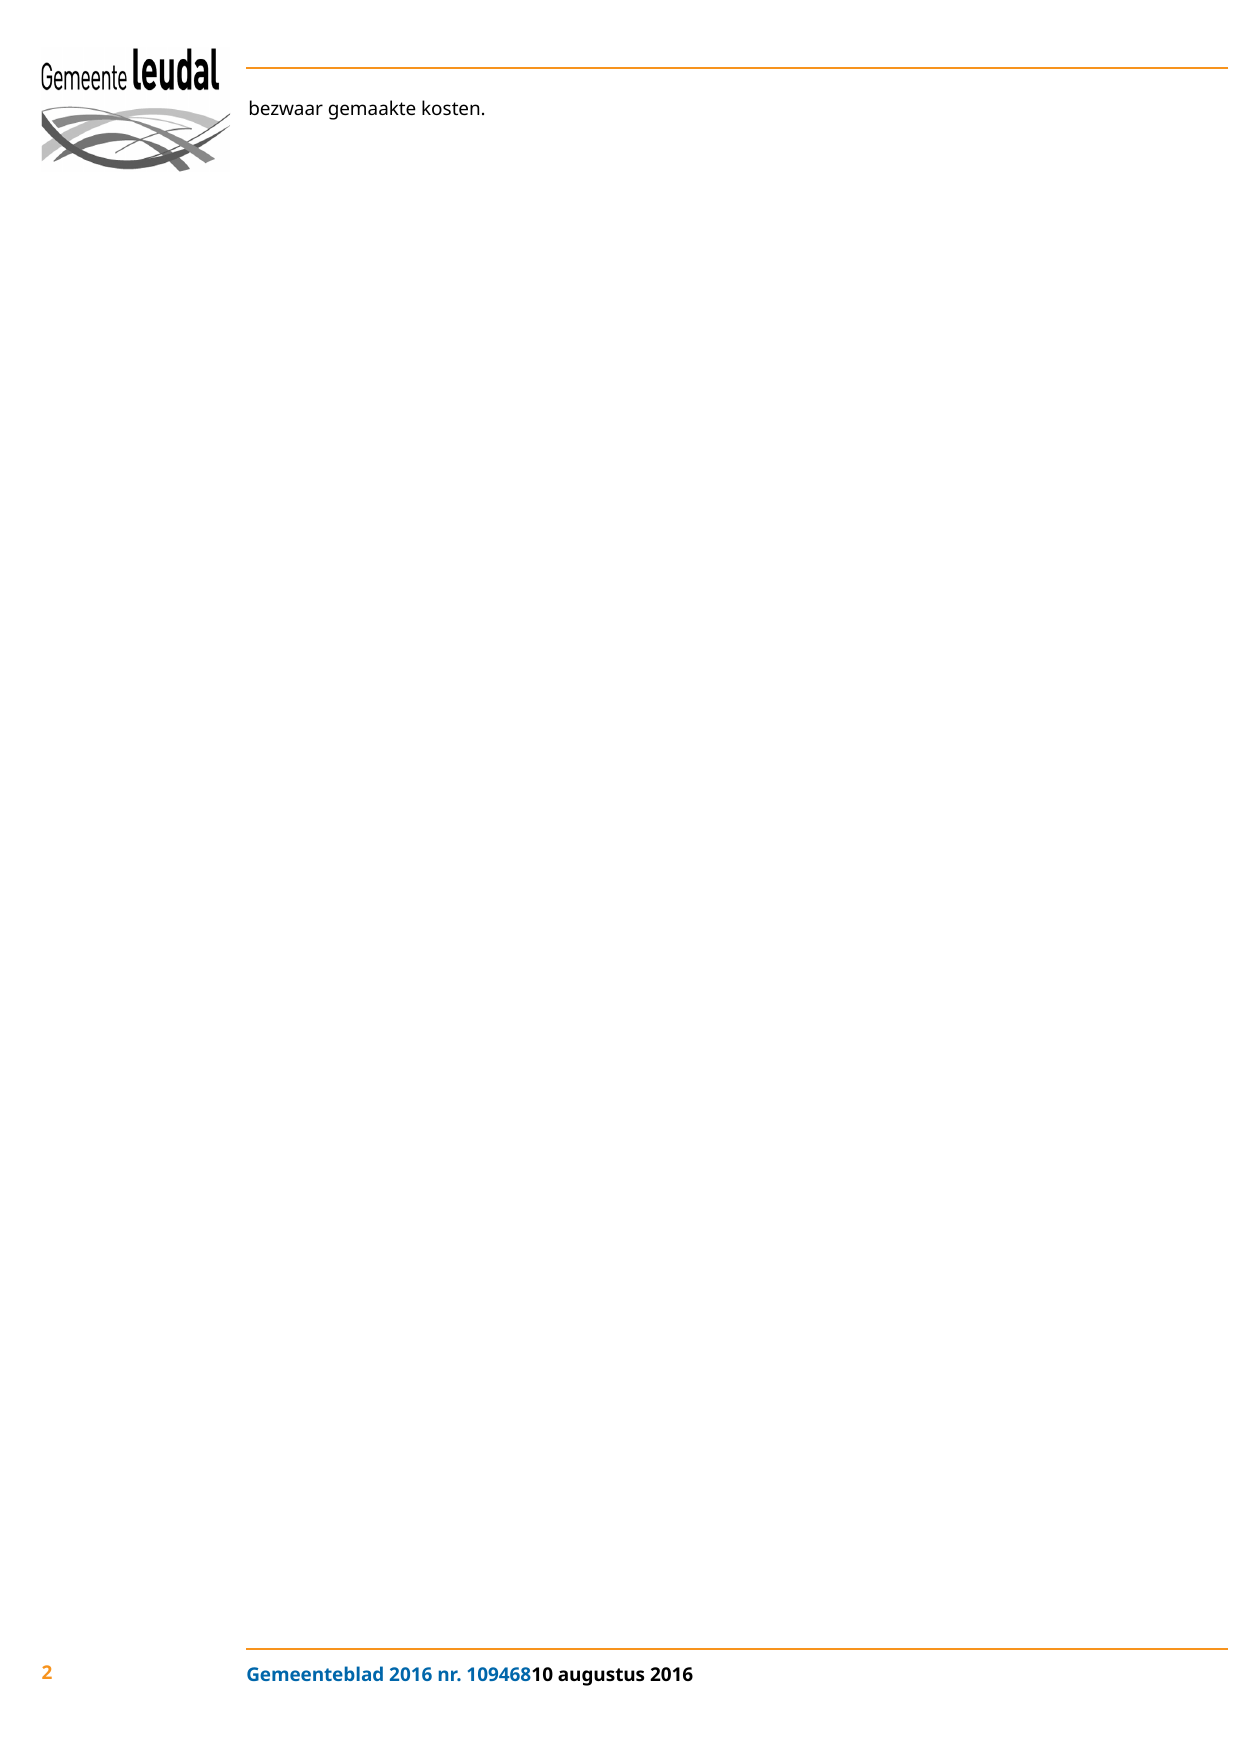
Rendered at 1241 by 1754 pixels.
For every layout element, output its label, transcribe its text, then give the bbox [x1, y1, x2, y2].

text bezwaar gemaakte kosten. [248, 95, 1152, 121]
picture [41, 47, 231, 172]
